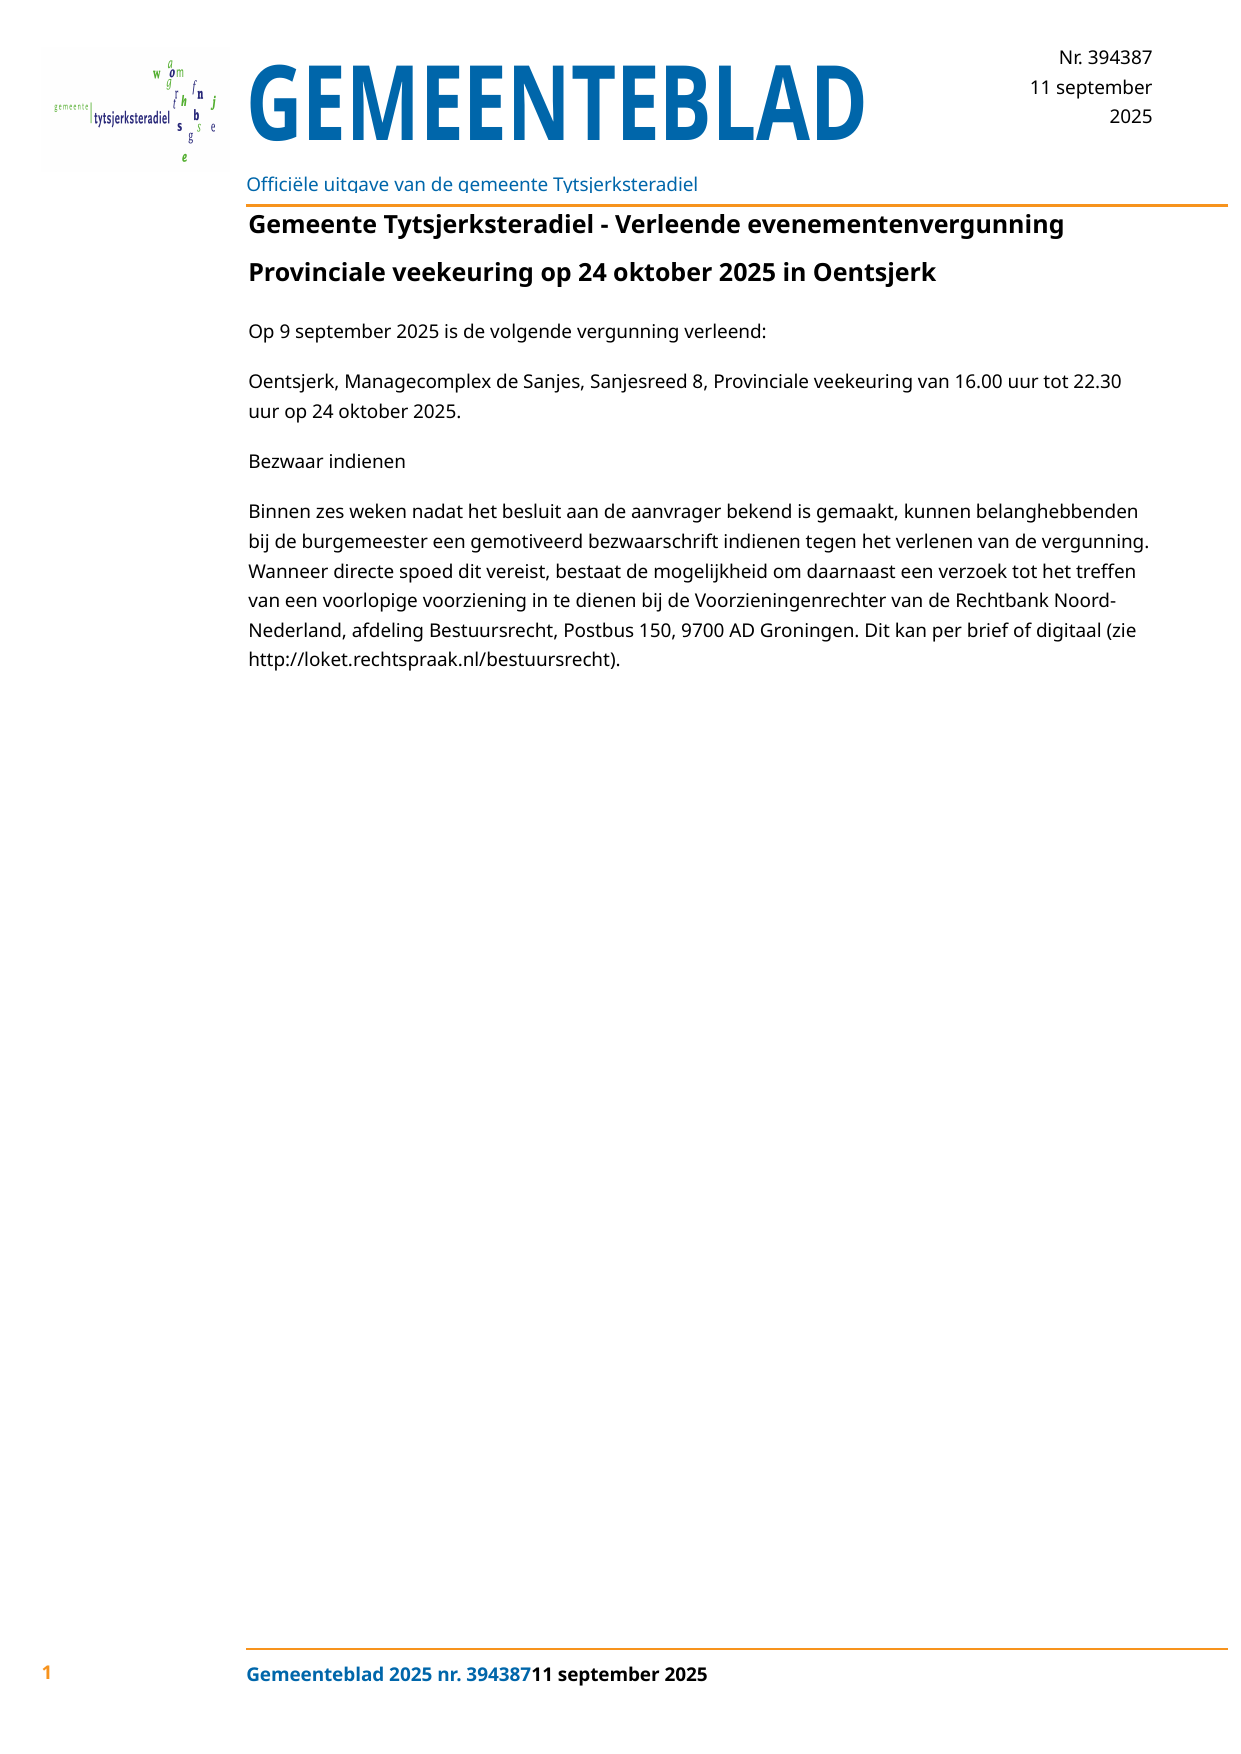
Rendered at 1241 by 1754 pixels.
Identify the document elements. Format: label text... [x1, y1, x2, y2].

picture [41, 47, 231, 172]
text Bezwaar indienen [248, 448, 1152, 474]
text Op 9 september 2025 is de volgende vergunning verleend: [248, 318, 1152, 344]
text Gemeente Tytsjerksteradiel - Verleende evenementenvergunning Provinciale veekeuring op 24 oktober 2025 in Oentsjerk [248, 207, 1152, 288]
text Binnen zes weken nadat het besluit aan de aanvrager bekend is gemaakt, kunnen belanghebbenden bij de burgemeester een gemotiveerd bezwaarschrift indienen tegen het verlenen van de vergunning. Wanneer directe spoed dit vereist, bestaat de mogelijkheid om daarnaast een verzoek tot het treffen van een voorlopige voorziening in te dienen bij de Voorzieningenrechter van de Rechtbank Noord-Nederland, afdeling Bestuursrecht, Postbus 150, 9700 AD Groningen. Dit kan per brief of digitaal (zie http://loket.rechtspraak.nl/bestuursrecht). [248, 499, 1152, 672]
text Oentsjerk, Managecomplex de Sanjes, Sanjesreed 8, Provinciale veekeuring van 16.00 uur tot 22.30 uur op 24 oktober 2025. [248, 368, 1152, 424]
